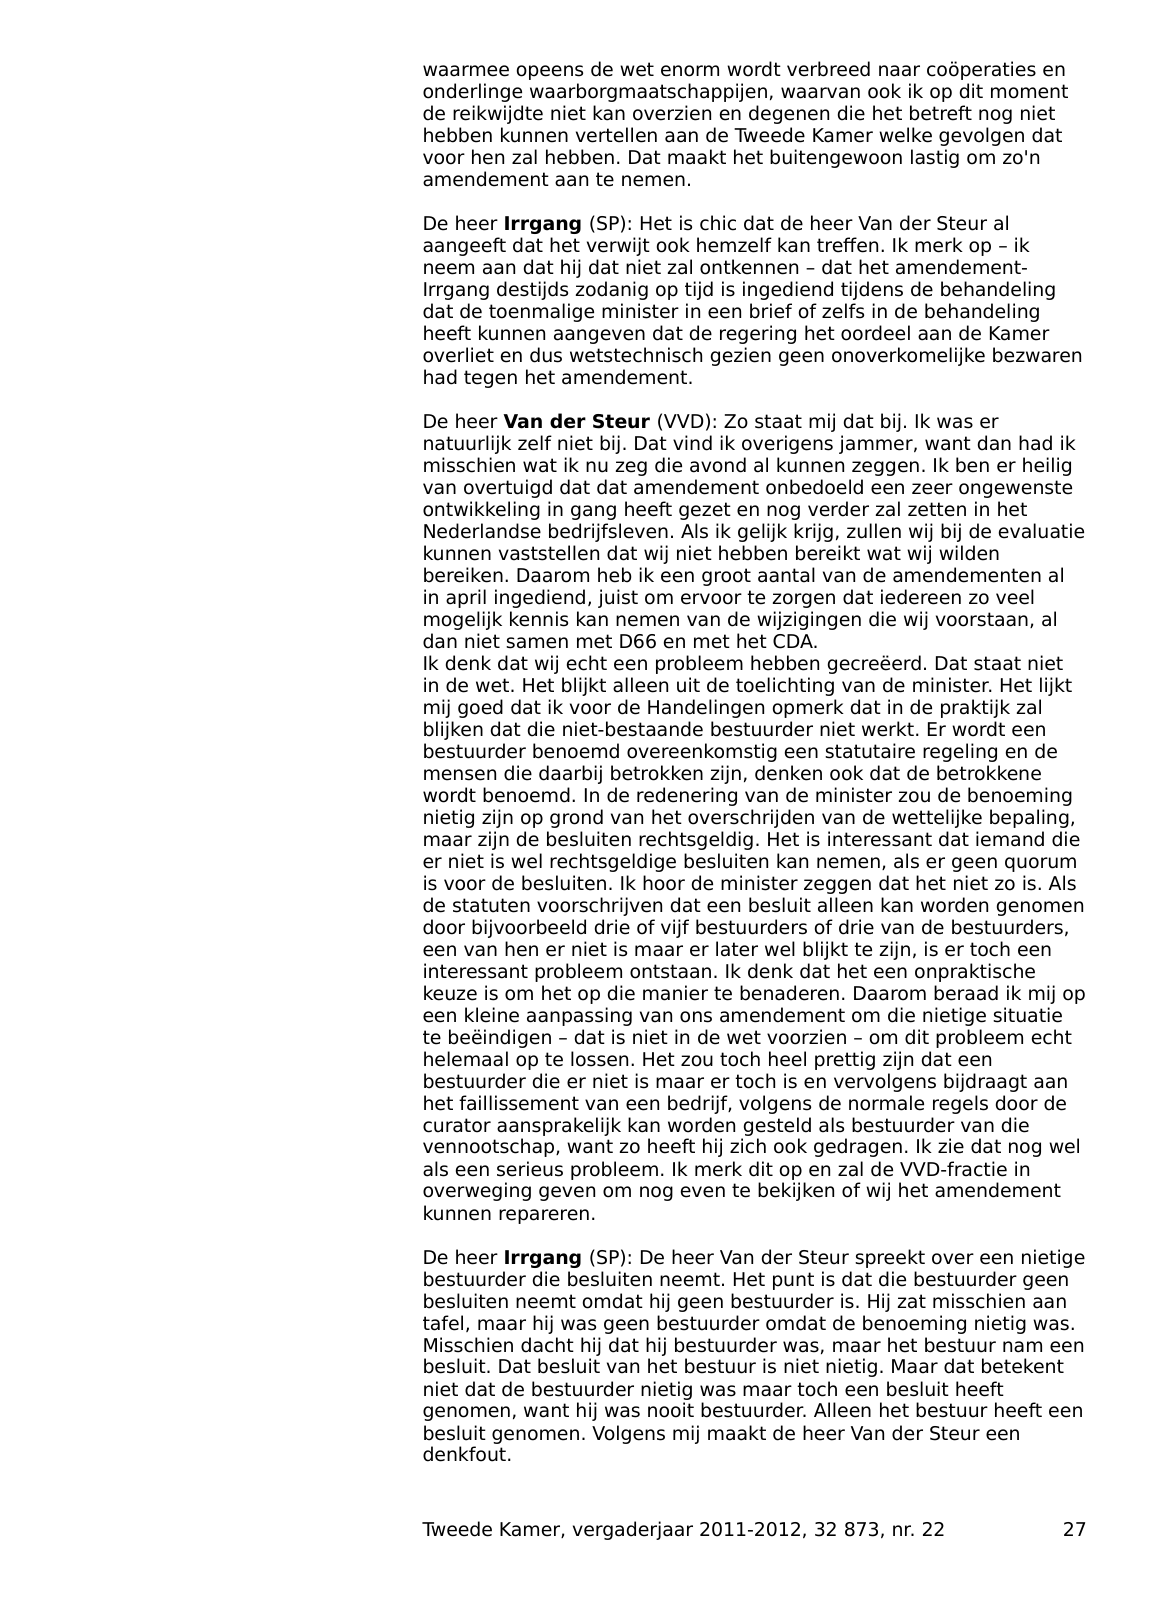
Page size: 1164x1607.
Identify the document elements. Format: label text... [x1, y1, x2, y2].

text De heer Irrgang (SP): Het is chic dat de heer Van der Steur al aangeeft dat het verwijt ook hemzelf kan treffen. Ik merk op – ik neem aan dat hij dat niet zal ontkennen – dat het amendement-Irrgang destijds zodanig op tijd is ingediend tijdens de behandeling dat de toenmalige minister in een brief of zelfs in de behandeling heeft kunnen aangeven dat de regering het oordeel aan de Kamer overliet en dus wetstechnisch gezien geen onoverkomelijke bezwaren had tegen het amendement. [422, 213, 1087, 389]
text De heer Van der Steur (VVD): Zo staat mij dat bij. Ik was er natuurlijk zelf niet bij. Dat vind ik overigens jammer, want dan had ik misschien wat ik nu zeg die avond al kunnen zeggen. Ik ben er heilig van overtuigd dat dat amendement onbedoeld een zeer ongewenste ontwikkeling in gang heeft gezet en nog verder zal zetten in het Nederlandse bedrijfsleven. Als ik gelijk krijg, zullen wij bij de evaluatie kunnen vaststellen dat wij niet hebben bereikt wat wij wilden bereiken. Daarom heb ik een groot aantal van de amendementen al in april ingediend, juist om ervoor te zorgen dat iedereen zo veel mogelijk kennis kan nemen van de wijzigingen die wij voorstaan, al dan niet samen met D66 en met het CDA. [422, 411, 1087, 653]
text Ik denk dat wij echt een probleem hebben gecreëerd. Dat staat niet in de wet. Het blijkt alleen uit de toelichting van de minister. Het lijkt mij goed dat ik voor de Handelingen opmerk dat in de praktijk zal blijken dat die niet-bestaande bestuurder niet werkt. Er wordt een bestuurder benoemd overeenkomstig een statutaire regeling en de mensen die daarbij betrokken zijn, denken ook dat de betrokkene wordt benoemd. In de redenering van de minister zou de benoeming nietig zijn op grond van het overschrijden van de wettelijke bepaling, maar zijn de besluiten rechtsgeldig. Het is interessant dat iemand die er niet is wel rechtsgeldige besluiten kan nemen, als er geen quorum is voor de besluiten. Ik hoor de minister zeggen dat het niet zo is. Als de statuten voorschrijven dat een besluit alleen kan worden genomen door bijvoorbeeld drie of vijf bestuurders of drie van de bestuurders, een van hen er niet is maar er later wel blijkt te zijn, is er toch een interessant probleem ontstaan. Ik denk dat het een onpraktische keuze is om het op die manier te benaderen. Daarom beraad ik mij op een kleine aanpassing van ons amendement om die nietige situatie te beëindigen – dat is niet in de wet voorzien – om dit probleem echt helemaal op te lossen. Het zou toch heel prettig zijn dat een bestuurder die er niet is maar er toch is en vervolgens bijdraagt aan het faillissement van een bedrijf, volgens de normale regels door de curator aansprakelijk kan worden gesteld als bestuurder van die vennootschap, want zo heeft hij zich ook gedragen. Ik zie dat nog wel als een serieus probleem. Ik merk dit op en zal de VVD-fractie in overweging geven om nog even te bekijken of wij het amendement kunnen repareren. [422, 653, 1087, 1224]
text De heer Irrgang (SP): De heer Van der Steur spreekt over een nietige bestuurder die besluiten neemt. Het punt is dat die bestuurder geen besluiten neemt omdat hij geen bestuurder is. Hij zat misschien aan tafel, maar hij was geen bestuurder omdat de benoeming nietig was. Misschien dacht hij dat hij bestuurder was, maar het bestuur nam een besluit. Dat besluit van het bestuur is niet nietig. Maar dat betekent niet dat de bestuurder nietig was maar toch een besluit heeft genomen, want hij was nooit bestuurder. Alleen het bestuur heeft een besluit genomen. Volgens mij maakt de heer Van der Steur een denkfout. [422, 1247, 1087, 1466]
text waarmee opeens de wet enorm wordt verbreed naar coöperaties en onderlinge waarborgmaatschappijen, waarvan ook ik op dit moment de reikwijdte niet kan overzien en degenen die het betreft nog niet hebben kunnen vertellen aan de Tweede Kamer welke gevolgen dat voor hen zal hebben. Dat maakt het buitengewoon lastig om zo'n amendement aan te nemen. [422, 59, 1087, 191]
